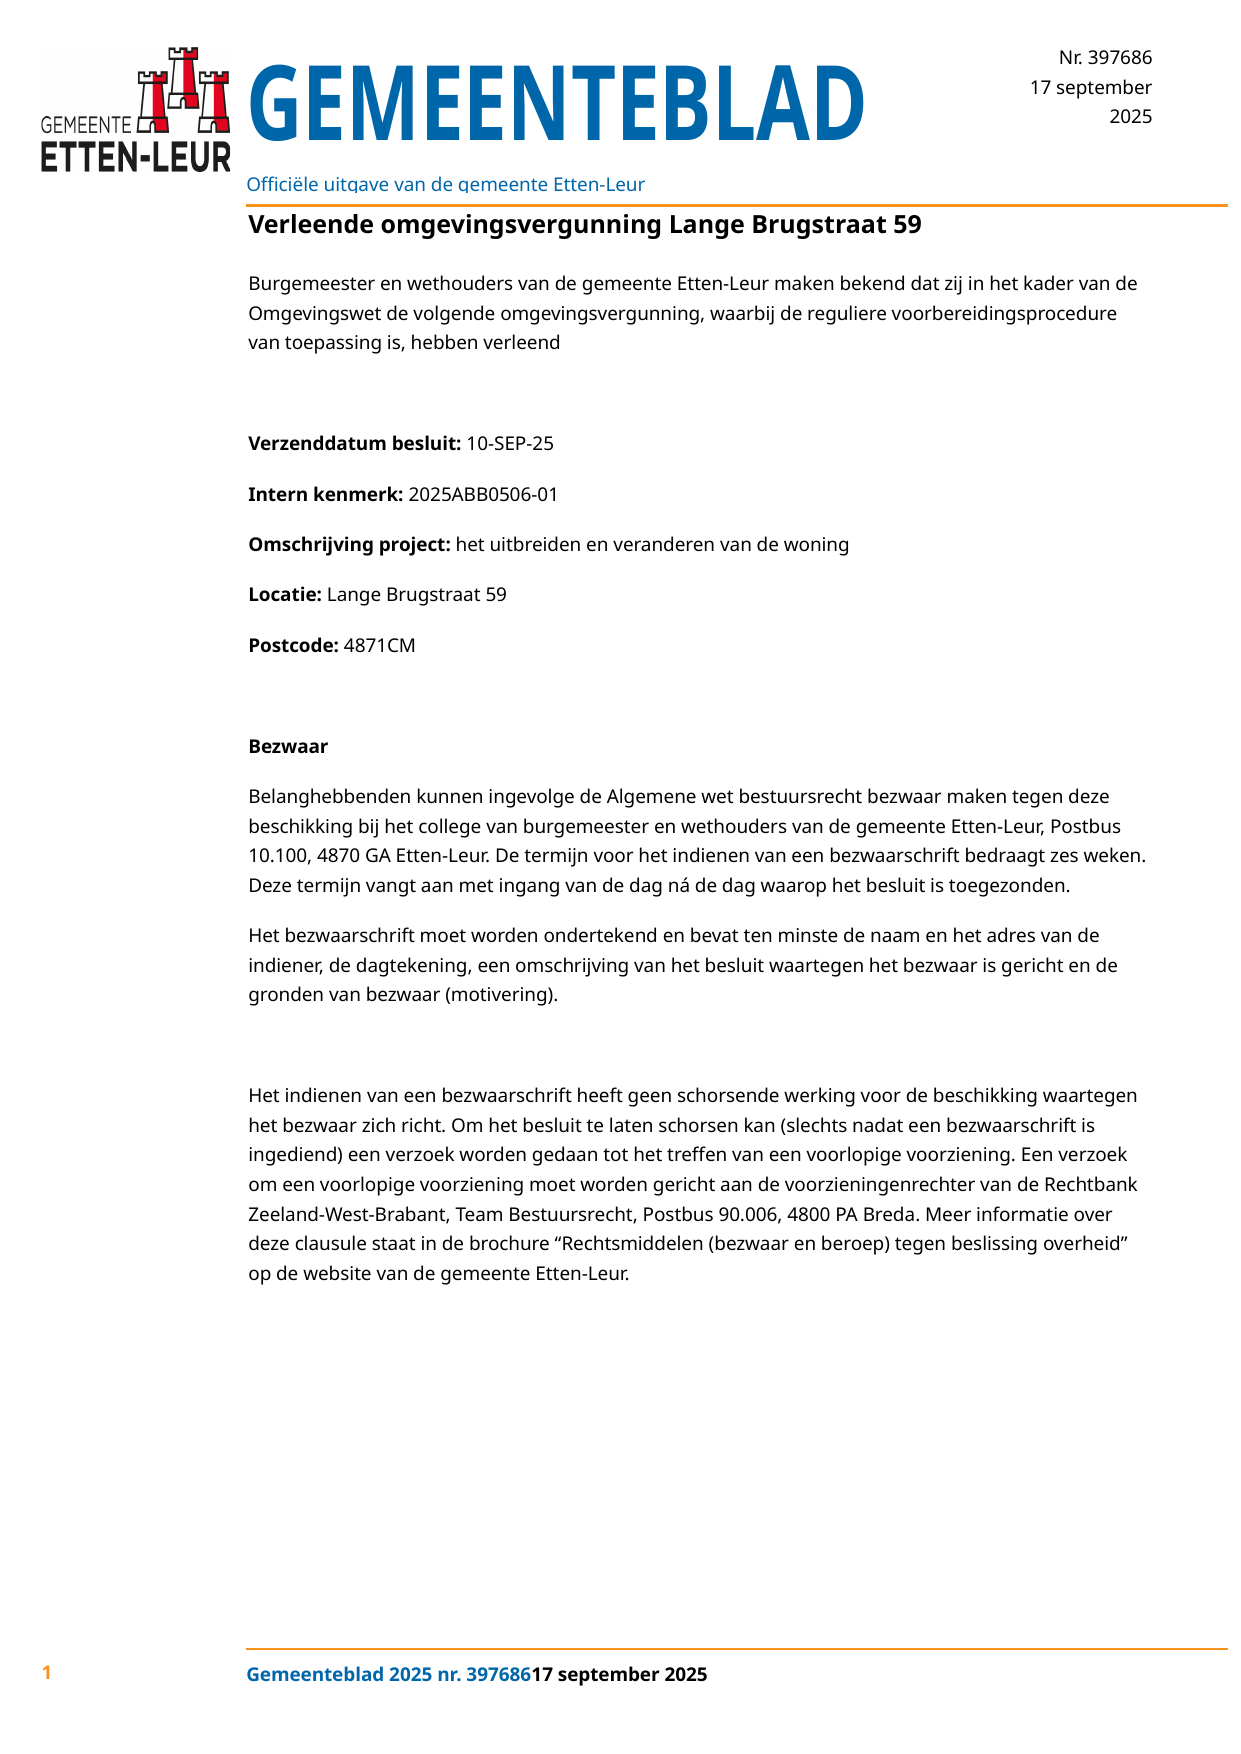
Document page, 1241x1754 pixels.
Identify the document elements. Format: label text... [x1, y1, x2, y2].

text Belanghebbenden kunnen ingevolge de Algemene wet bestuursrecht bezwaar maken tegen deze beschikking bij het college van burgemeester en wethouders van de gemeente Etten-Leur, Postbus 10.100, 4870 GA Etten-Leur. De termijn voor het indienen van een bezwaarschrift bedraagt zes weken. Deze termijn vangt aan met ingang van de dag ná de dag waarop het besluit is toegezonden. [248, 783, 1152, 898]
text Het indienen van een bezwaarschrift heeft geen schorsende werking voor de beschikking waartegen het bezwaar zich richt. Om het besluit te laten schorsen kan (slechts nadat een bezwaarschrift is ingediend) een verzoek worden gedaan tot het treffen van een voorlopige voorziening. Een verzoek om een voorlopige voorziening moet worden gericht aan de voorzieningenrechter van de Rechtbank Zeeland-West-Brabant, Team Bestuursrecht, Postbus 90.006, 4800 PA Breda. Meer informatie over deze clausule staat in de brochure “Rechtsmiddelen (bezwaar en beroep) tegen beslissing overheid” op de website van de gemeente Etten-Leur. [248, 1082, 1152, 1286]
text Verzenddatum besluit: 10-SEP-25 [248, 430, 1152, 456]
text Het bezwaarschrift moet worden ondertekend en bevat ten minste de naam en het adres van de indiener, de dagtekening, een omschrijving van het besluit waartegen het bezwaar is gericht en de gronden van bezwaar (motivering). [248, 922, 1152, 1007]
text Burgemeester en wethouders van de gemeente Etten-Leur maken bekend dat zij in het kader van de Omgevingswet de volgende omgevingsvergunning, waarbij de reguliere voorbereidingsprocedure van toepassing is, hebben verleend [248, 270, 1152, 355]
text Postcode: 4871CM [248, 632, 1152, 658]
text Omschrijving project: het uitbreiden en veranderen van de woning [248, 531, 1152, 557]
text Intern kenmerk: 2025ABB0506-01 [248, 481, 1152, 506]
text Locatie: Lange Brugstraat 59 [248, 582, 1152, 607]
picture [41, 47, 231, 172]
text Verleende omgevingsvergunning Lange Brugstraat 59 [248, 207, 1152, 241]
text Bezwaar [248, 733, 1152, 758]
